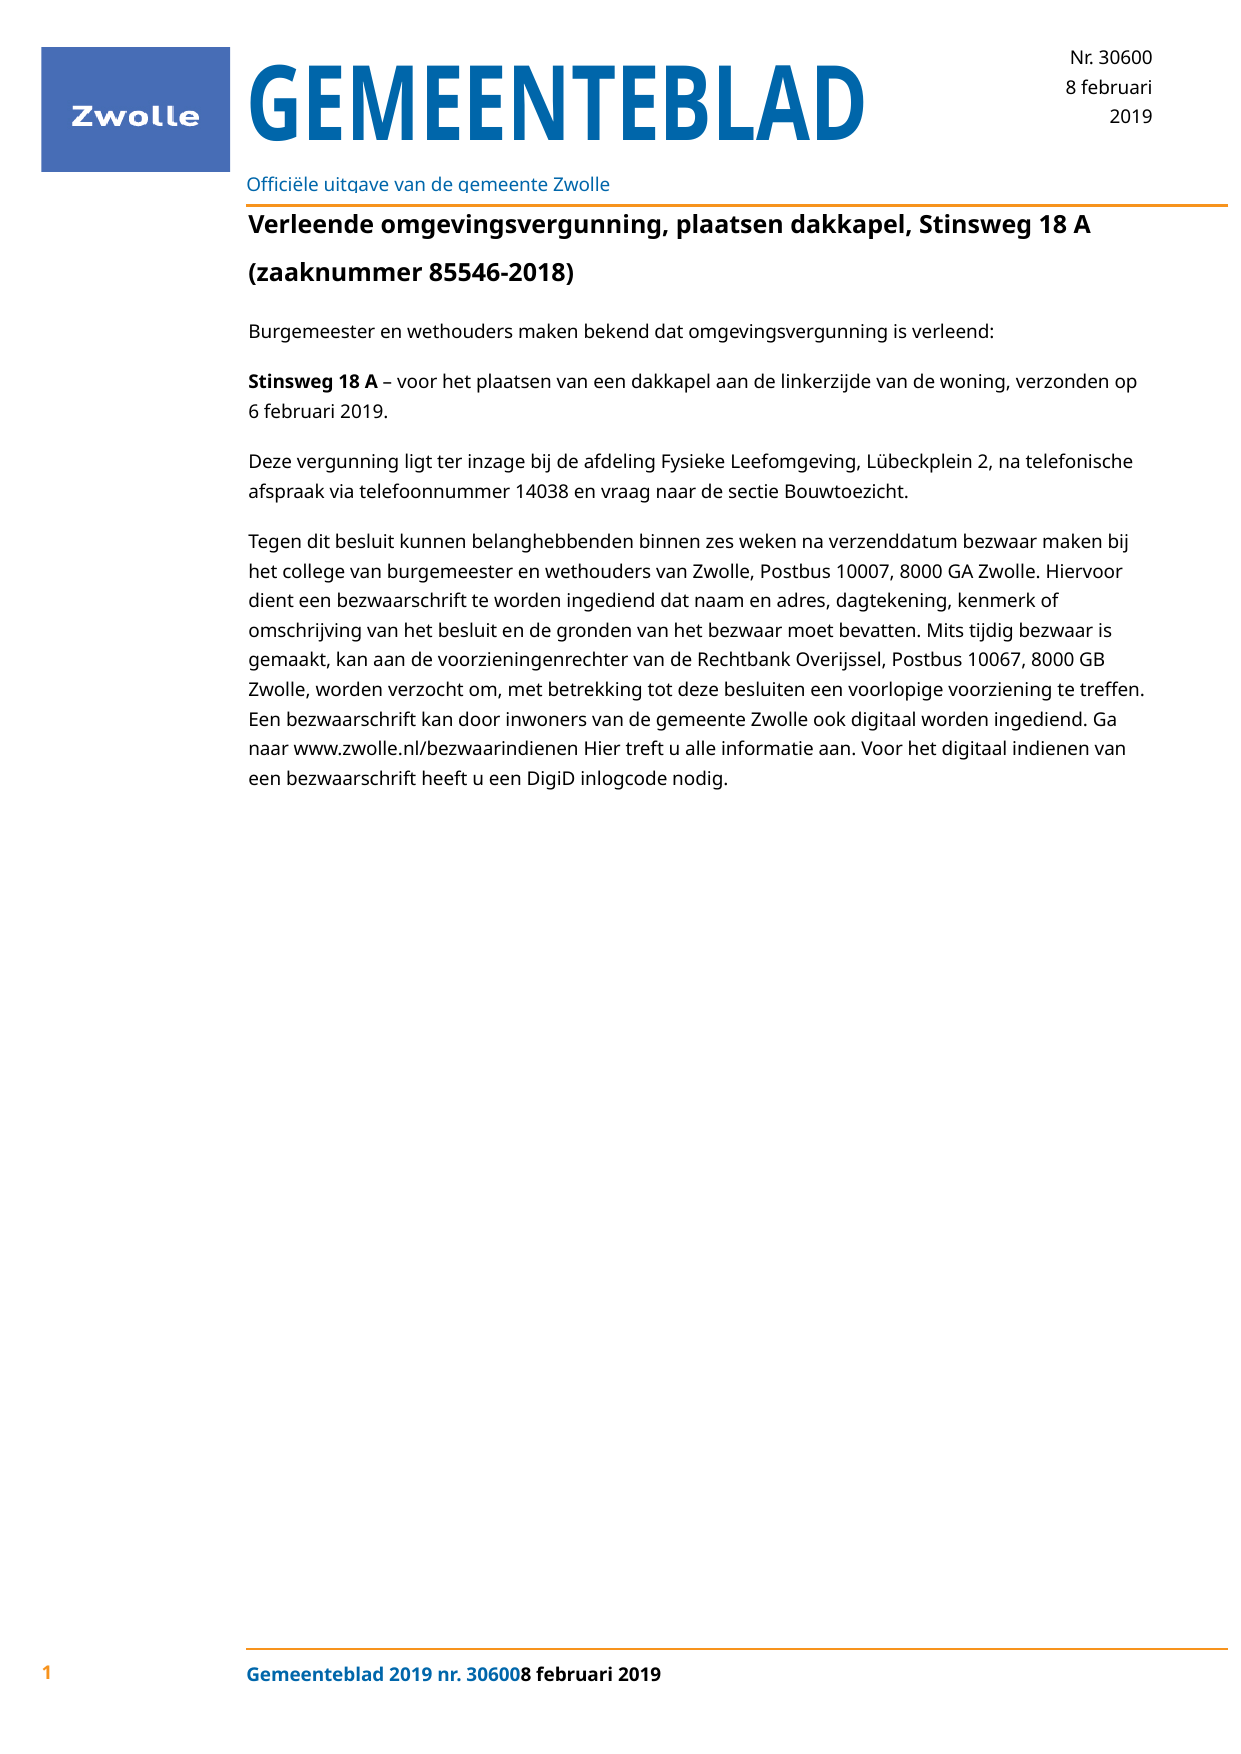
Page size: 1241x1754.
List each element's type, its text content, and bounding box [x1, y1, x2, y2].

text Burgemeester en wethouders maken bekend dat omgevingsvergunning is verleend: [248, 318, 1152, 344]
text Tegen dit besluit kunnen belanghebbenden binnen zes weken na verzenddatum bezwaar maken bij het college van burgemeester en wethouders van Zwolle, Postbus 10007, 8000 GA Zwolle. Hiervoor dient een bezwaarschrift te worden ingediend dat naam en adres, dagtekening, kenmerk of omschrijving van het besluit en de gronden van het bezwaar moet bevatten. Mits tijdig bezwaar is gemaakt, kan aan de voorzieningenrechter van de Rechtbank Overijssel, Postbus 10067, 8000 GB Zwolle, worden verzocht om, met betrekking tot deze besluiten een voorlopige voorziening te treffen. Een bezwaarschrift kan door inwoners van de gemeente Zwolle ook digitaal worden ingediend. Ga naar www.zwolle.nl/bezwaarindienen Hier treft u alle informatie aan. Voor het digitaal indienen van een bezwaarschrift heeft u een DigiD inlogcode nodig. [248, 528, 1152, 791]
text Deze vergunning ligt ter inzage bij de afdeling Fysieke Leefomgeving, Lübeckplein 2, na telefonische afspraak via telefoonnummer 14038 en vraag naar de sectie Bouwtoezicht. [248, 448, 1152, 504]
picture [41, 47, 231, 172]
text Verleende omgevingsvergunning, plaatsen dakkapel, Stinsweg 18 A (zaaknummer 85546-2018) [248, 207, 1152, 288]
text Stinsweg 18 A – voor het plaatsen van een dakkapel aan de linkerzijde van de woning, verzonden op 6 februari 2019. [248, 368, 1152, 424]
